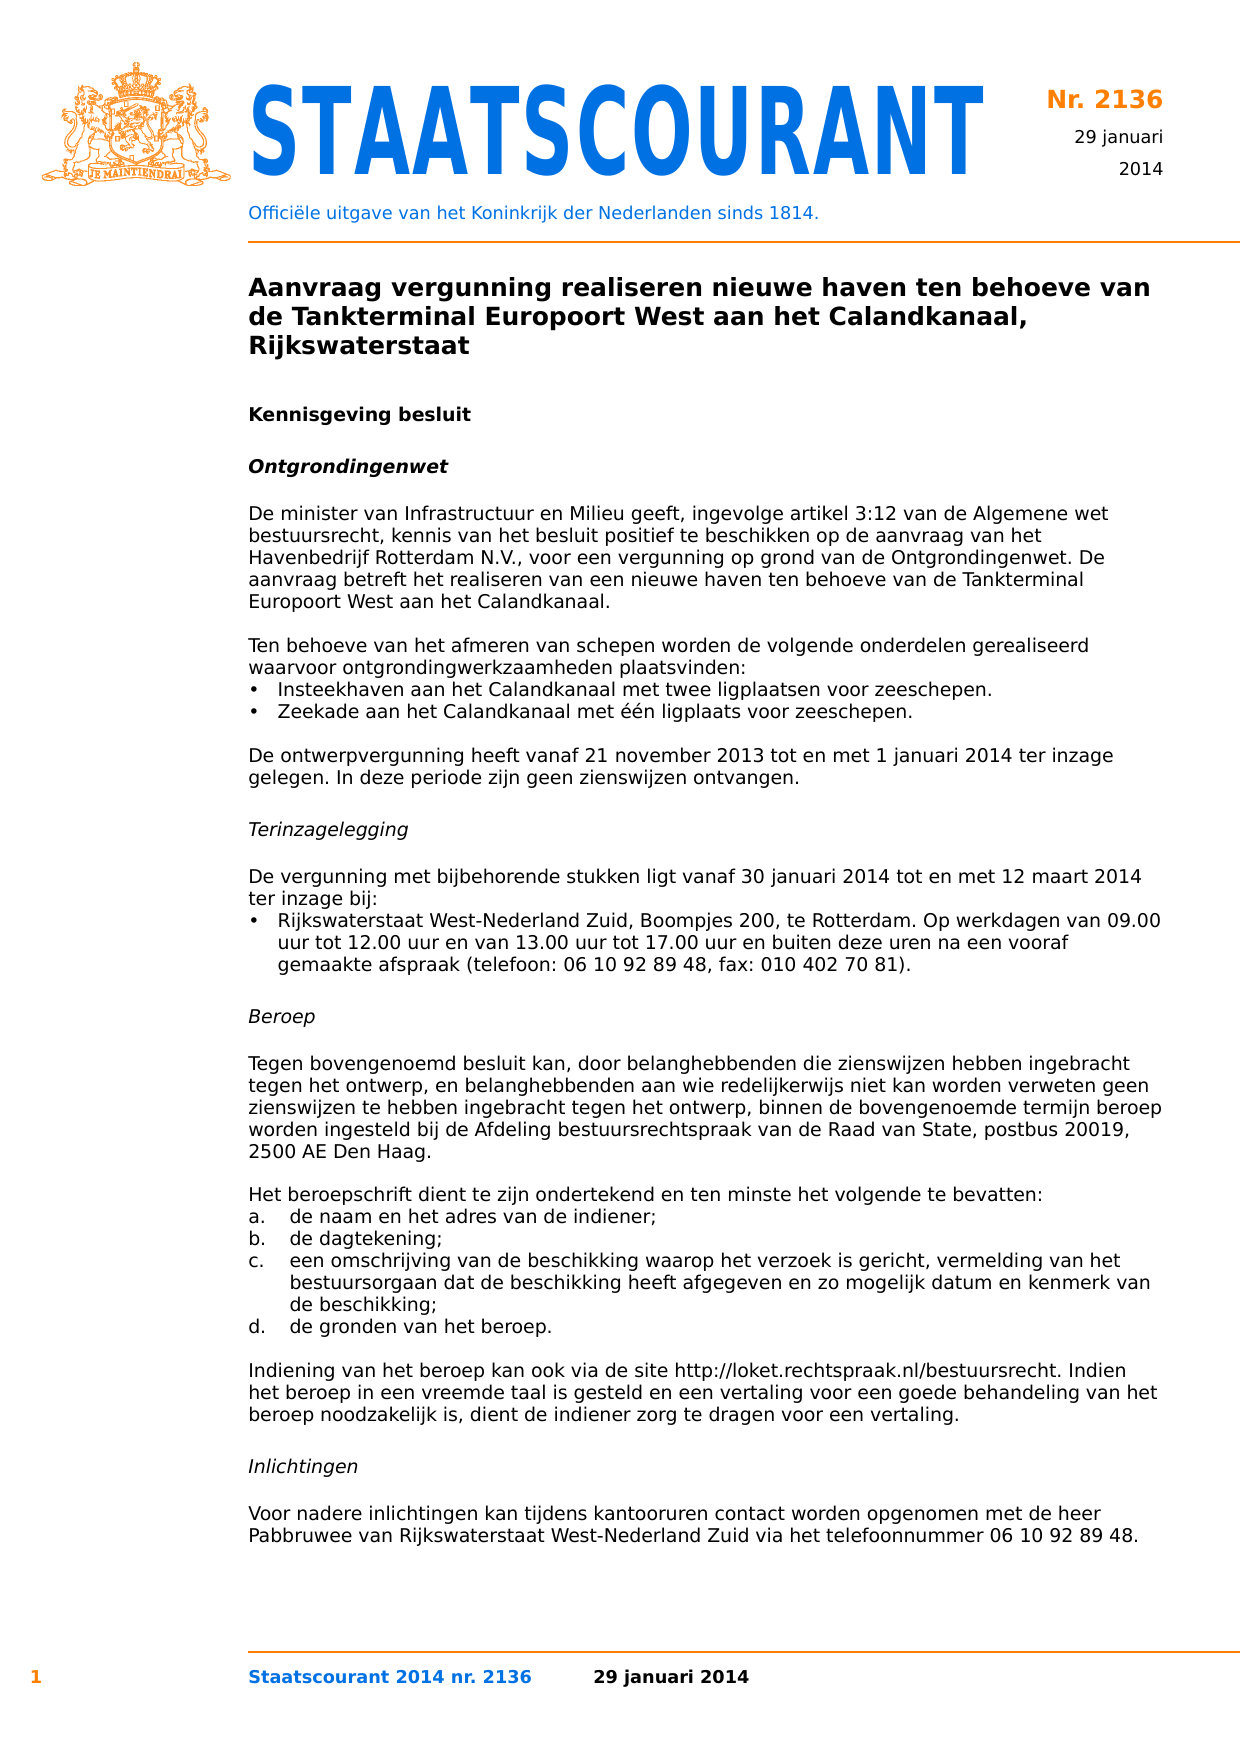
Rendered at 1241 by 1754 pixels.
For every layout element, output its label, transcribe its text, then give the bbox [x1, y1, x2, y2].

text d. de gronden van het beroep. [248, 1316, 1163, 1338]
text • Rijkswaterstaat West-Nederland Zuid, Boompjes 200, te Rotterdam. Op werkdagen van 09.00 uur tot 12.00 uur en van 13.00 uur tot 17.00 uur en buiten deze uren na een vooraf gemaakte afspraak (telefoon: 06 10 92 89 48, fax: 010 402 70 81). [248, 910, 1163, 976]
subtitle Kennisgeving besluit [248, 404, 1163, 426]
subtitle Aanvraag vergunning realiseren nieuwe haven ten behoeve van de Tankterminal Europoort West aan het Calandkanaal, Rijkswaterstaat [248, 273, 1163, 361]
text • Zeekade aan het Calandkanaal met één ligplaats voor zeeschepen. [248, 701, 1163, 723]
text b. de dagtekening; [248, 1228, 1163, 1250]
text Het beroepschrift dient te zijn ondertekend en ten minste het volgende te bevatten: [248, 1184, 1163, 1206]
subtitle Inlichtingen [248, 1456, 1163, 1478]
table_header [25, 62, 248, 241]
table_cell 2014 [998, 153, 1240, 203]
subtitle Ontgrondingenwet [248, 456, 1163, 478]
text Indiening van het beroep kan ook via de site http://loket.rechtspraak.nl/bestuursrecht. Indien het beroep in een vreemde taal is gesteld en een vertaling voor een goede behandeling van het beroep noodzakelijk is, dient de indiener zorg te dragen voor een vertaling. [248, 1360, 1163, 1426]
text De vergunning met bijbehorende stukken ligt vanaf 30 januari 2014 tot en met 12 maart 2014 ter inzage bij: [248, 866, 1163, 910]
text Tegen bovengenoemd besluit kan, door belanghebbenden die zienswijzen hebben ingebracht tegen het ontwerp, en belanghebbenden aan wie redelijkerwijs niet kan worden verweten geen zienswijzen te hebben ingebracht tegen het ontwerp, binnen de bovengenoemde termijn beroep worden ingesteld bij de Afdeling bestuursrechtspraak van de Raad van State, postbus 20019, 2500 AE Den Haag. [248, 1053, 1163, 1162]
text • Insteekhaven aan het Calandkanaal met twee ligplaatsen voor zeeschepen. [248, 679, 1163, 701]
text c. een omschrijving van de beschikking waarop het verzoek is gericht, vermelding van het bestuursorgaan dat de beschikking heeft afgegeven en zo mogelijk datum en kenmerk van de beschikking; [248, 1250, 1163, 1316]
text De ontwerpvergunning heeft vanaf 21 november 2013 tot en met 1 januari 2014 ter inzage gelegen. In deze periode zijn geen zienswijzen ontvangen. [248, 745, 1163, 789]
subtitle Terinzagelegging [248, 819, 1163, 841]
picture [41, 62, 231, 186]
table_cell 29 januari [998, 121, 1240, 153]
subtitle Beroep [248, 1006, 1163, 1028]
text Ten behoeve van het afmeren van schepen worden de volgende onderdelen gerealiseerd waarvoor ontgrondingwerkzaamheden plaatsvinden: [248, 635, 1163, 679]
table_header Nr. 2136 [998, 62, 1240, 121]
text a. de naam en het adres van de indiener; [248, 1206, 1163, 1228]
table_header STAATSCOURANT [248, 62, 998, 203]
text De minister van Infrastructuur en Milieu geeft, ingevolge artikel 3:12 van de Algemene wet bestuursrecht, kennis van het besluit positief te beschikken op de aanvraag van het Havenbedrijf Rotterdam N.V., voor een vergunning op grond van de Ontgrondingenwet. De aanvraag betreft het realiseren van een nieuwe haven ten behoeve van de Tankterminal Europoort West aan het Calandkanaal. [248, 503, 1163, 613]
text Voor nadere inlichtingen kan tijdens kantooruren contact worden opgenomen met de heer Pabbruwee van Rijkswaterstaat West-Nederland Zuid via het telefoonnummer 06 10 92 89 48. [248, 1503, 1163, 1547]
table_cell Officiële uitgave van het Koninkrijk der Nederlanden sinds 1814. [248, 203, 1240, 241]
